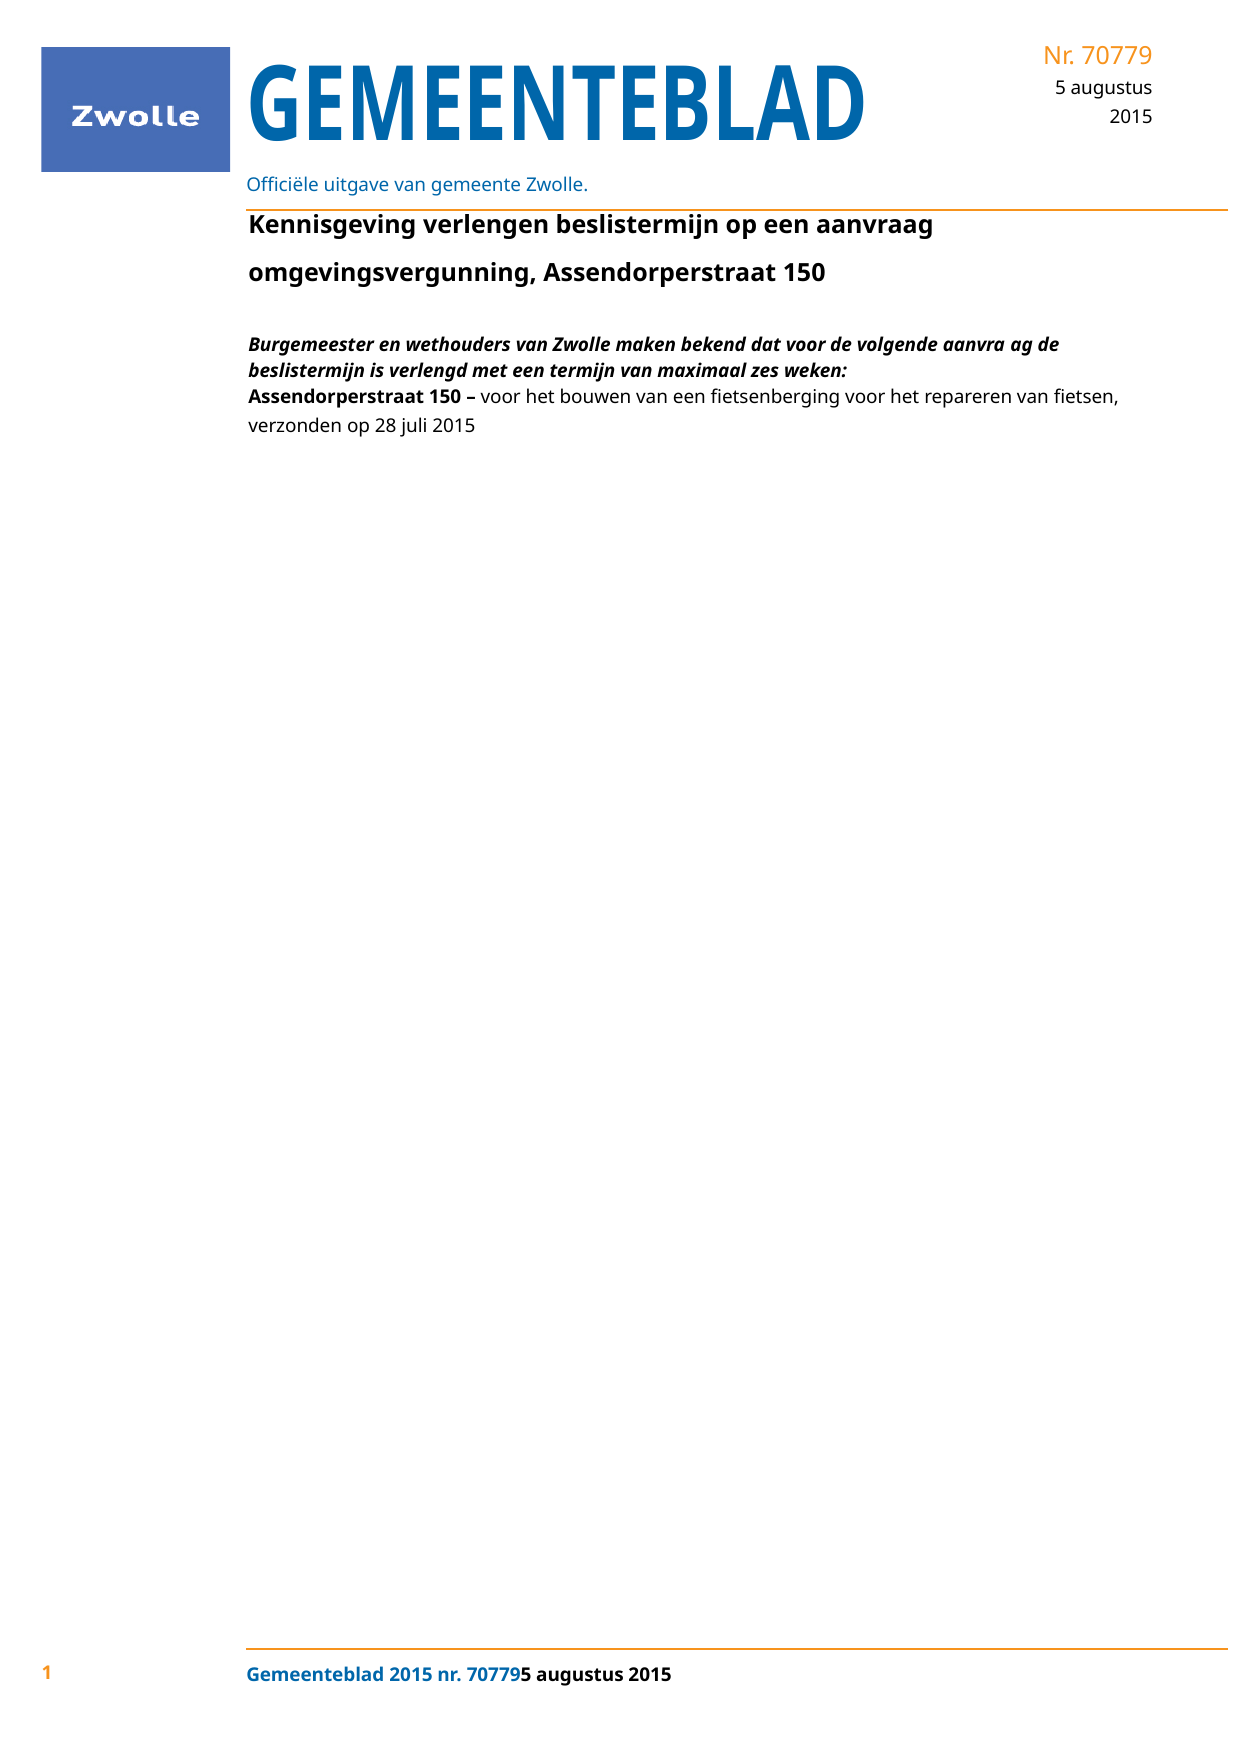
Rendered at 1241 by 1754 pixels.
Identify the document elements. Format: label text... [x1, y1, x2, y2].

picture [41, 47, 231, 172]
text Kennisgeving verlengen beslistermijn op een aanvraag omgevingsvergunning, Assendorperstraat 150 [248, 211, 1152, 288]
text Burgemeester en wethouders van Zwolle maken bekend dat voor de volgende aanvra ag de beslistermijn is verlengd met een termijn van maximaal zes weken: [248, 331, 1152, 383]
text Assendorperstraat 150 – voor het bouwen van een fietsenberging voor het repareren van fietsen, verzonden op 28 juli 2015 [248, 383, 1152, 438]
